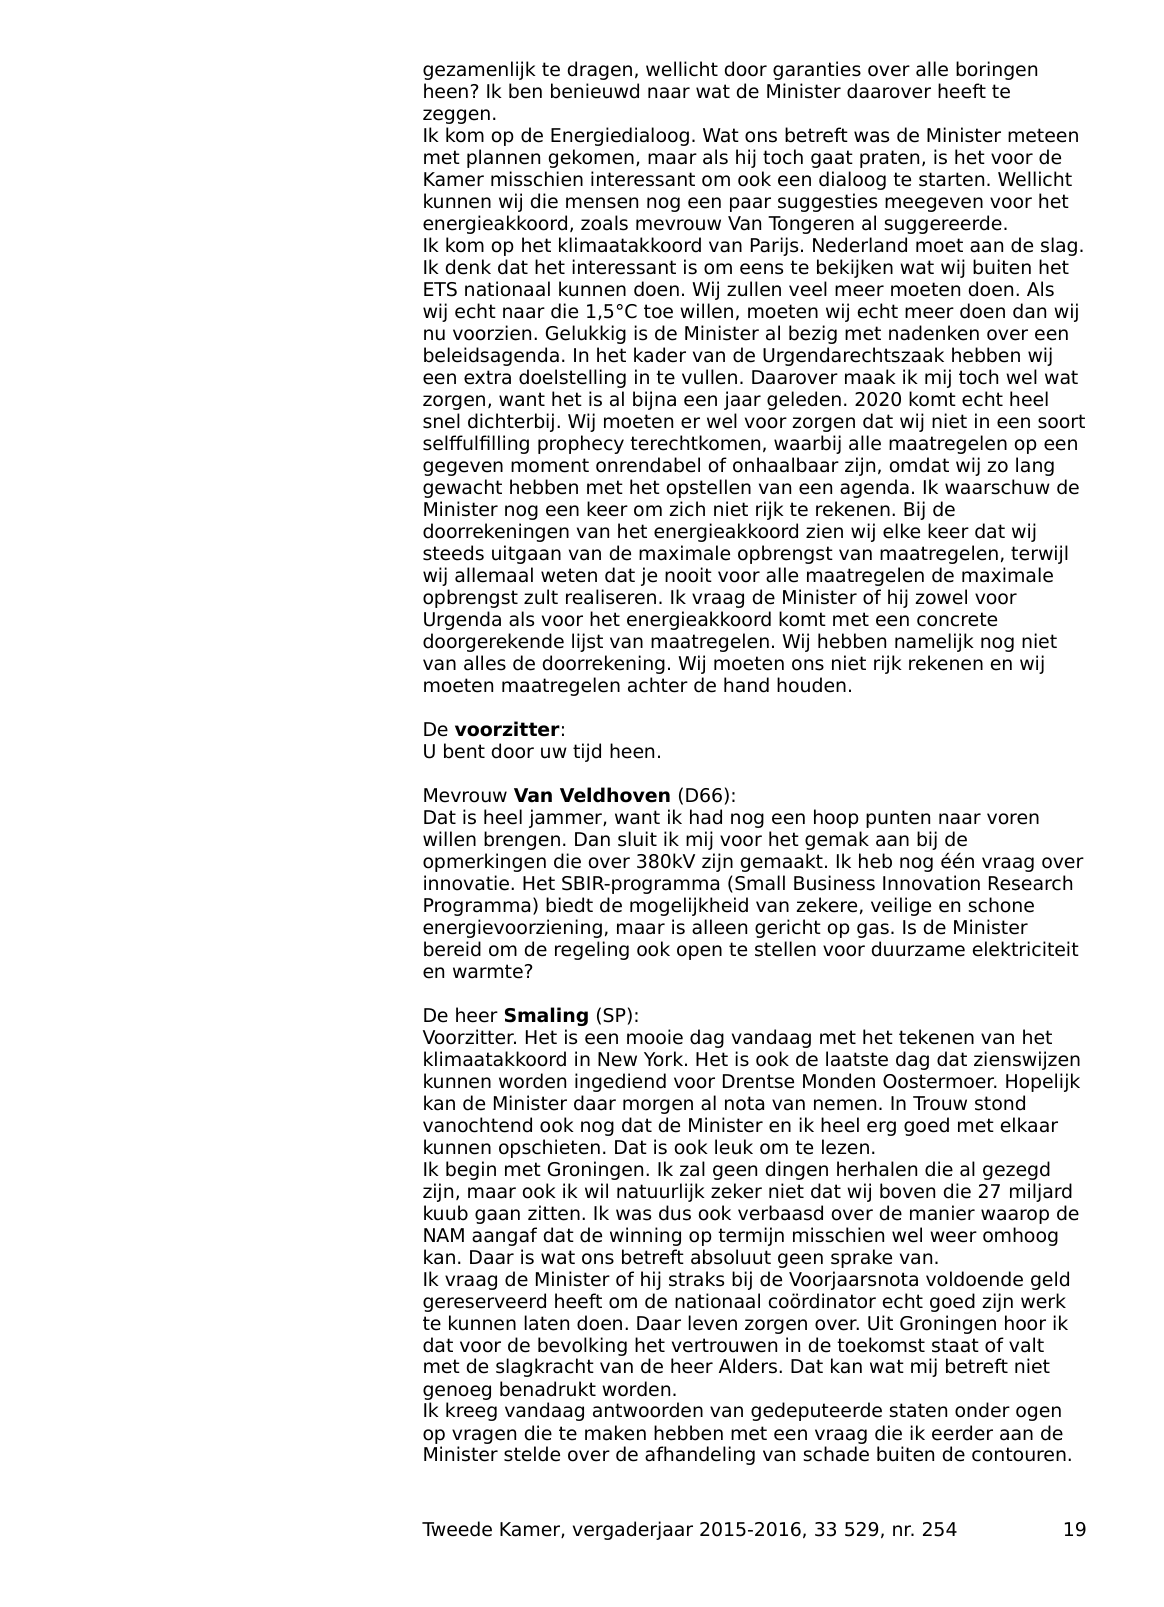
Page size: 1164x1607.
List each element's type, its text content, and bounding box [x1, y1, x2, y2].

text De voorzitter: [422, 719, 1087, 741]
text Voorzitter. Het is een mooie dag vandaag met het tekenen van het klimaatakkoord in New York. Het is ook de laatste dag dat zienswijzen kunnen worden ingediend voor Drentse Monden Oostermoer. Hopelijk kan de Minister daar morgen al nota van nemen. In Trouw stond vanochtend ook nog dat de Minister en ik heel erg goed met elkaar kunnen opschieten. Dat is ook leuk om te lezen. [422, 1027, 1087, 1159]
text Ik kom op het klimaatakkoord van Parijs. Nederland moet aan de slag. Ik denk dat het interessant is om eens te bekijken wat wij buiten het ETS nationaal kunnen doen. Wij zullen veel meer moeten doen. Als wij echt naar die 1,5°C toe willen, moeten wij echt meer doen dan wij nu voorzien. Gelukkig is de Minister al bezig met nadenken over een beleidsagenda. In het kader van de Urgendarechtszaak hebben wij een extra doelstelling in te vullen. Daarover maak ik mij toch wel wat zorgen, want het is al bijna een jaar geleden. 2020 komt echt heel snel dichterbij. Wij moeten er wel voor zorgen dat wij niet in een soort selffulfilling prophecy terechtkomen, waarbij alle maatregelen op een gegeven moment onrendabel of onhaalbaar zijn, omdat wij zo lang gewacht hebben met het opstellen van een agenda. Ik waarschuw de Minister nog een keer om zich niet rijk te rekenen. Bij de doorrekeningen van het energieakkoord zien wij elke keer dat wij steeds uitgaan van de maximale opbrengst van maatregelen, terwijl wij allemaal weten dat je nooit voor alle maatregelen de maximale opbrengst zult realiseren. Ik vraag de Minister of hij zowel voor Urgenda als voor het energieakkoord komt met een concrete doorgerekende lijst van maatregelen. Wij hebben namelijk nog niet van alles de doorrekening. Wij moeten ons niet rijk rekenen en wij moeten maatregelen achter de hand houden. [422, 235, 1087, 696]
text Ik vraag de Minister of hij straks bij de Voorjaarsnota voldoende geld gereserveerd heeft om de nationaal coördinator echt goed zijn werk te kunnen laten doen. Daar leven zorgen over. Uit Groningen hoor ik dat voor de bevolking het vertrouwen in de toekomst staat of valt met de slagkracht van de heer Alders. Dat kan wat mij betreft niet genoeg benadrukt worden. [422, 1268, 1087, 1400]
text gezamenlijk te dragen, wellicht door garanties over alle boringen heen? Ik ben benieuwd naar wat de Minister daarover heeft te zeggen. [422, 59, 1087, 125]
text Dat is heel jammer, want ik had nog een hoop punten naar voren willen brengen. Dan sluit ik mij voor het gemak aan bij de opmerkingen die over 380kV zijn gemaakt. Ik heb nog één vraag over innovatie. Het SBIR-programma (Small Business Innovation Research Programma) biedt de mogelijkheid van zekere, veilige en schone energievoorziening, maar is alleen gericht op gas. Is de Minister bereid om de regeling ook open te stellen voor duurzame elektriciteit en warmte? [422, 807, 1087, 983]
text Ik begin met Groningen. Ik zal geen dingen herhalen die al gezegd zijn, maar ook ik wil natuurlijk zeker niet dat wij boven die 27 miljard kuub gaan zitten. Ik was dus ook verbaasd over de manier waarop de NAM aangaf dat de winning op termijn misschien wel weer omhoog kan. Daar is wat ons betreft absoluut geen sprake van. [422, 1159, 1087, 1268]
text Ik kom op de Energiedialoog. Wat ons betreft was de Minister meteen met plannen gekomen, maar als hij toch gaat praten, is het voor de Kamer misschien interessant om ook een dialoog te starten. Wellicht kunnen wij die mensen nog een paar suggesties meegeven voor het energieakkoord, zoals mevrouw Van Tongeren al suggereerde. [422, 125, 1087, 235]
text De heer Smaling (SP): [422, 1005, 1087, 1027]
text Mevrouw Van Veldhoven (D66): [422, 785, 1087, 807]
text Ik kreeg vandaag antwoorden van gedeputeerde staten onder ogen op vragen die te maken hebben met een vraag die ik eerder aan de Minister stelde over de afhandeling van schade buiten de contouren. [422, 1400, 1087, 1466]
text U bent door uw tijd heen. [422, 741, 1087, 763]
